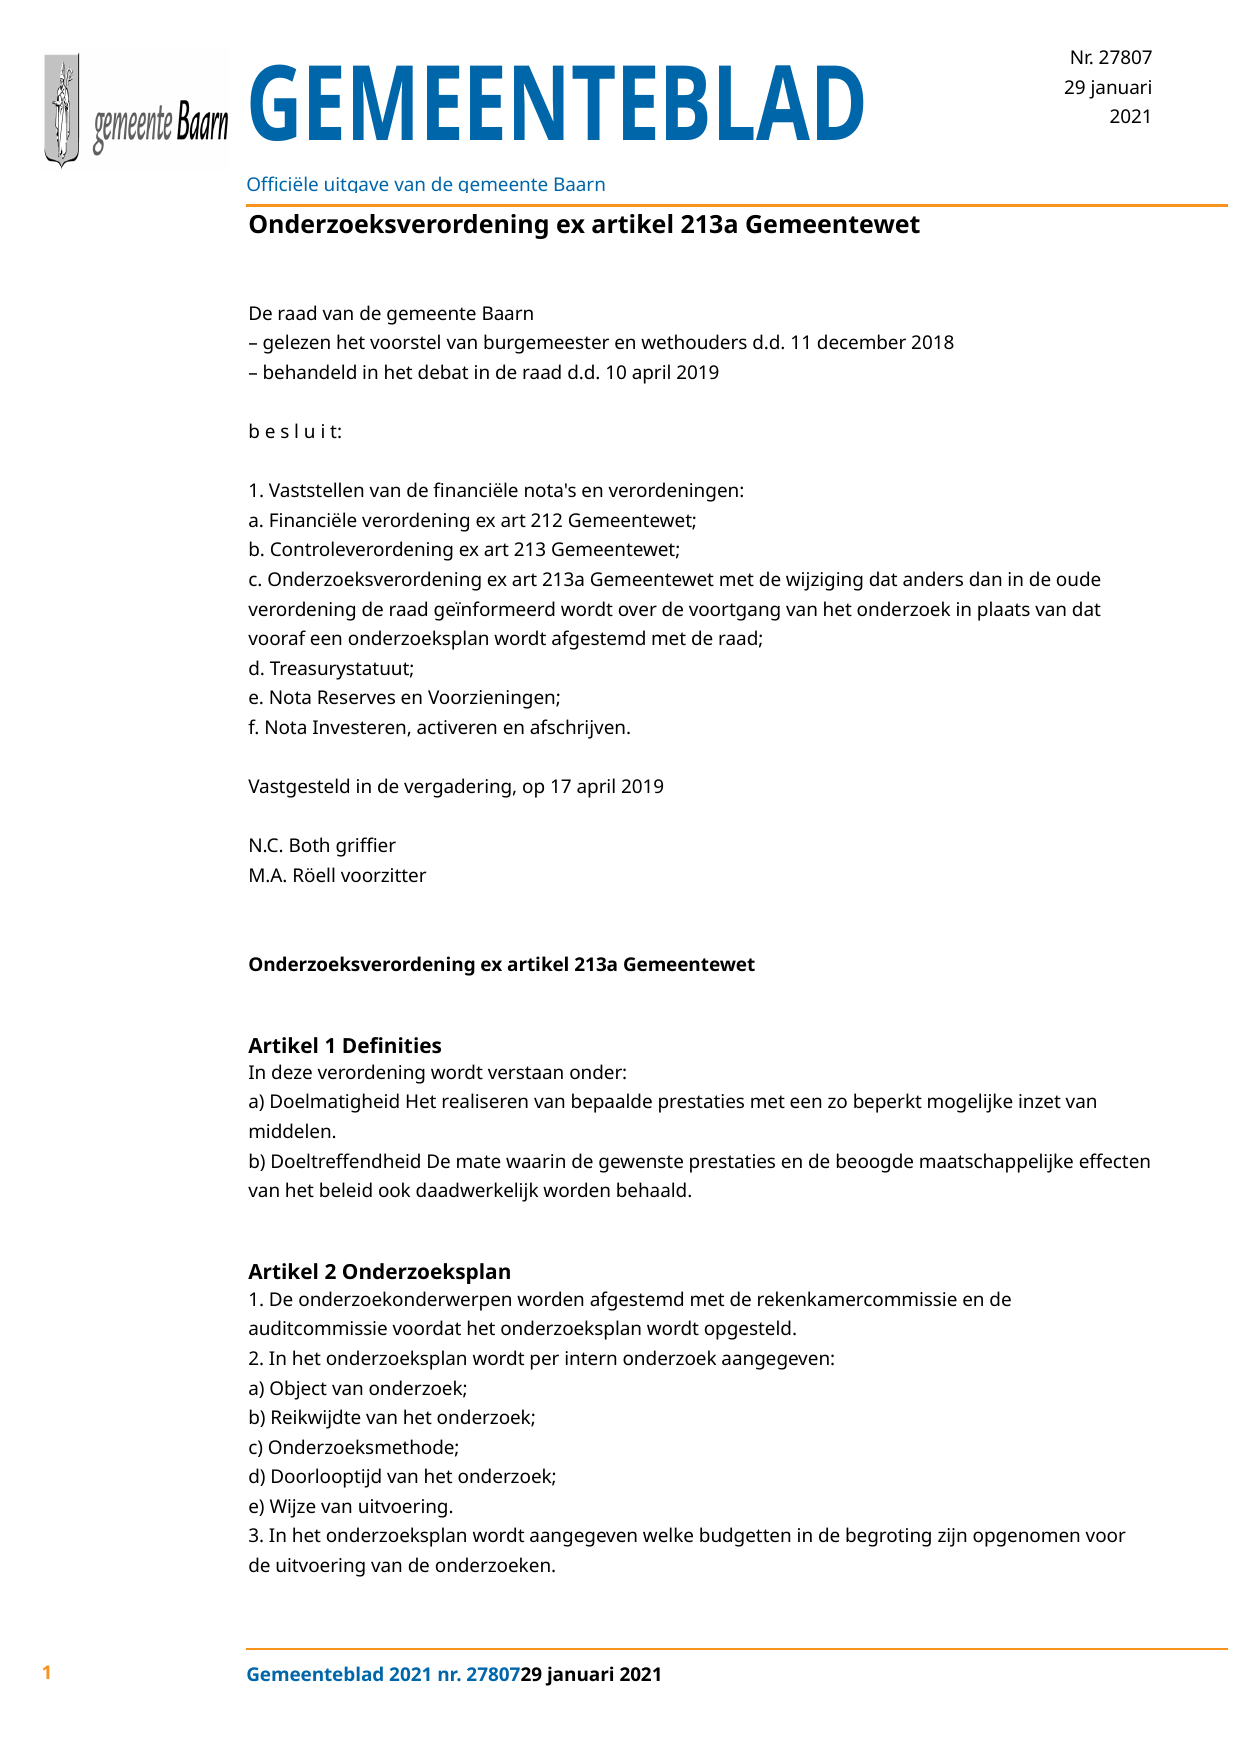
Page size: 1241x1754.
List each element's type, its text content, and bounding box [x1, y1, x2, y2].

text c. Onderzoeksverordening ex art 213a Gemeentewet met de wijziging dat anders dan in de oude verordening de raad geïnformeerd wordt over de voortgang van het onderzoek in plaats van dat vooraf een onderzoeksplan wordt afgestemd met de raad; [248, 566, 1152, 651]
text b) Doeltreffendheid De mate waarin de gewenste prestaties en de beoogde maatschappelijke effecten van het beleid ook daadwerkelijk worden behaald. [248, 1148, 1152, 1203]
text M.A. Röell voorzitter [248, 862, 1152, 888]
text 3. In het onderzoeksplan wordt aangegeven welke budgetten in de begroting zijn opgenomen voor de uitvoering van de onderzoeken. [248, 1523, 1152, 1578]
text Onderzoeksverordening ex artikel 213a Gemeentewet [248, 207, 1152, 241]
text f. Nota Investeren, activeren en afschrijven. [248, 714, 1152, 740]
text Artikel 1 Definities [248, 1031, 1152, 1059]
text b. Controleverordening ex art 213 Gemeentewet; [248, 537, 1152, 562]
text N.C. Both griffier [248, 832, 1152, 858]
text Onderzoeksverordening ex artikel 213a Gemeentewet [248, 951, 1152, 976]
text b) Reikwijdte van het onderzoek; [248, 1404, 1152, 1430]
picture [41, 47, 231, 172]
text Vastgesteld in de vergadering, op 17 april 2019 [248, 773, 1152, 799]
text In deze verordening wordt verstaan onder: [248, 1059, 1152, 1085]
text e. Nota Reserves en Voorzieningen; [248, 684, 1152, 710]
text b e s l u i t: [248, 418, 1152, 444]
text Artikel 2 Onderzoeksplan [248, 1257, 1152, 1286]
text e) Wijze van uitvoering. [248, 1493, 1152, 1519]
text a) Object van onderzoek; [248, 1375, 1152, 1400]
text 1. Vaststellen van de financiële nota's en verordeningen: [248, 477, 1152, 503]
text d) Doorlooptijd van het onderzoek; [248, 1463, 1152, 1489]
text d. Treasurystatuut; [248, 655, 1152, 681]
text c) Onderzoeksmethode; [248, 1434, 1152, 1459]
text a) Doelmatigheid Het realiseren van bepaalde prestaties met een zo beperkt mogelijke inzet van middelen. [248, 1089, 1152, 1144]
text – gelezen het voorstel van burgemeester en wethouders d.d. 11 december 2018 [248, 329, 1152, 355]
text a. Financiële verordening ex art 212 Gemeentewet; [248, 507, 1152, 533]
text – behandeld in het debat in de raad d.d. 10 april 2019 [248, 359, 1152, 385]
text 1. De onderzoekonderwerpen worden afgestemd met de rekenkamercommissie en de auditcommissie voordat het onderzoeksplan wordt opgesteld. [248, 1286, 1152, 1341]
text De raad van de gemeente Baarn [248, 300, 1152, 326]
text 2. In het onderzoeksplan wordt per intern onderzoek aangegeven: [248, 1345, 1152, 1371]
